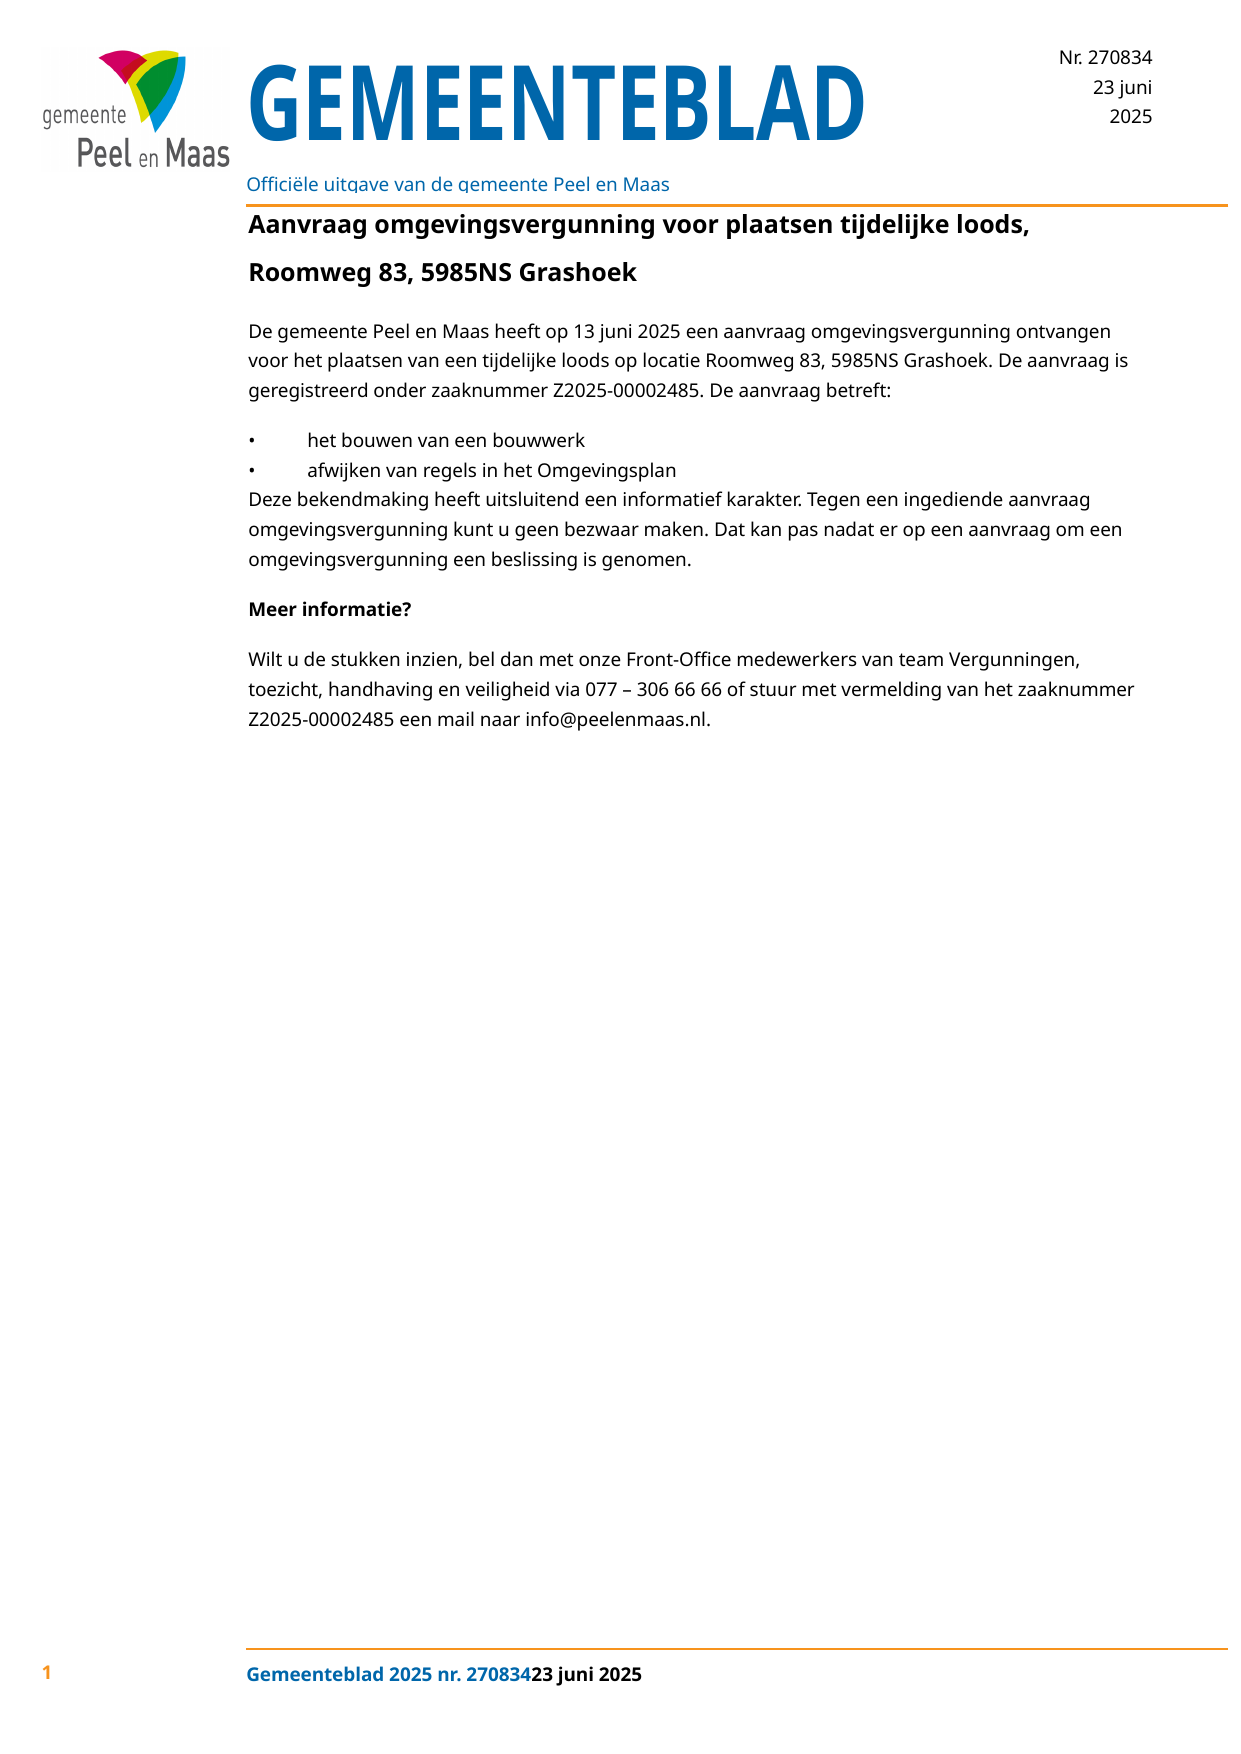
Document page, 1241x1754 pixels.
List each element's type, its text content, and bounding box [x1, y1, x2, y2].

picture [41, 47, 231, 172]
list afwijken van regels in het Omgevingsplan [248, 457, 1152, 483]
text Wilt u de stukken inzien, bel dan met onze Front-Office medewerkers van team Vergunningen, toezicht, handhaving en veiligheid via 077 – 306 66 66 of stuur met vermelding van het zaaknummer Z2025-00002485 een mail naar info@peelenmaas.nl. [248, 647, 1152, 732]
text Deze bekendmaking heeft uitsluitend een informatief karakter. Tegen een ingediende aanvraag omgevingsvergunning kunt u geen bezwaar maken. Dat kan pas nadat er op een aanvraag om een omgevingsvergunning een beslissing is genomen. [248, 487, 1152, 572]
text Aanvraag omgevingsvergunning voor plaatsen tijdelijke loods, Roomweg 83, 5985NS Grashoek [248, 207, 1152, 288]
text De gemeente Peel en Maas heeft op 13 juni 2025 een aanvraag omgevingsvergunning ontvangen voor het plaatsen van een tijdelijke loods op locatie Roomweg 83, 5985NS Grashoek. De aanvraag is geregistreerd onder zaaknummer Z2025-00002485. De aanvraag betreft: [248, 318, 1152, 403]
text Meer informatie? [248, 596, 1152, 622]
list het bouwen van een bouwwerk [248, 427, 1152, 453]
